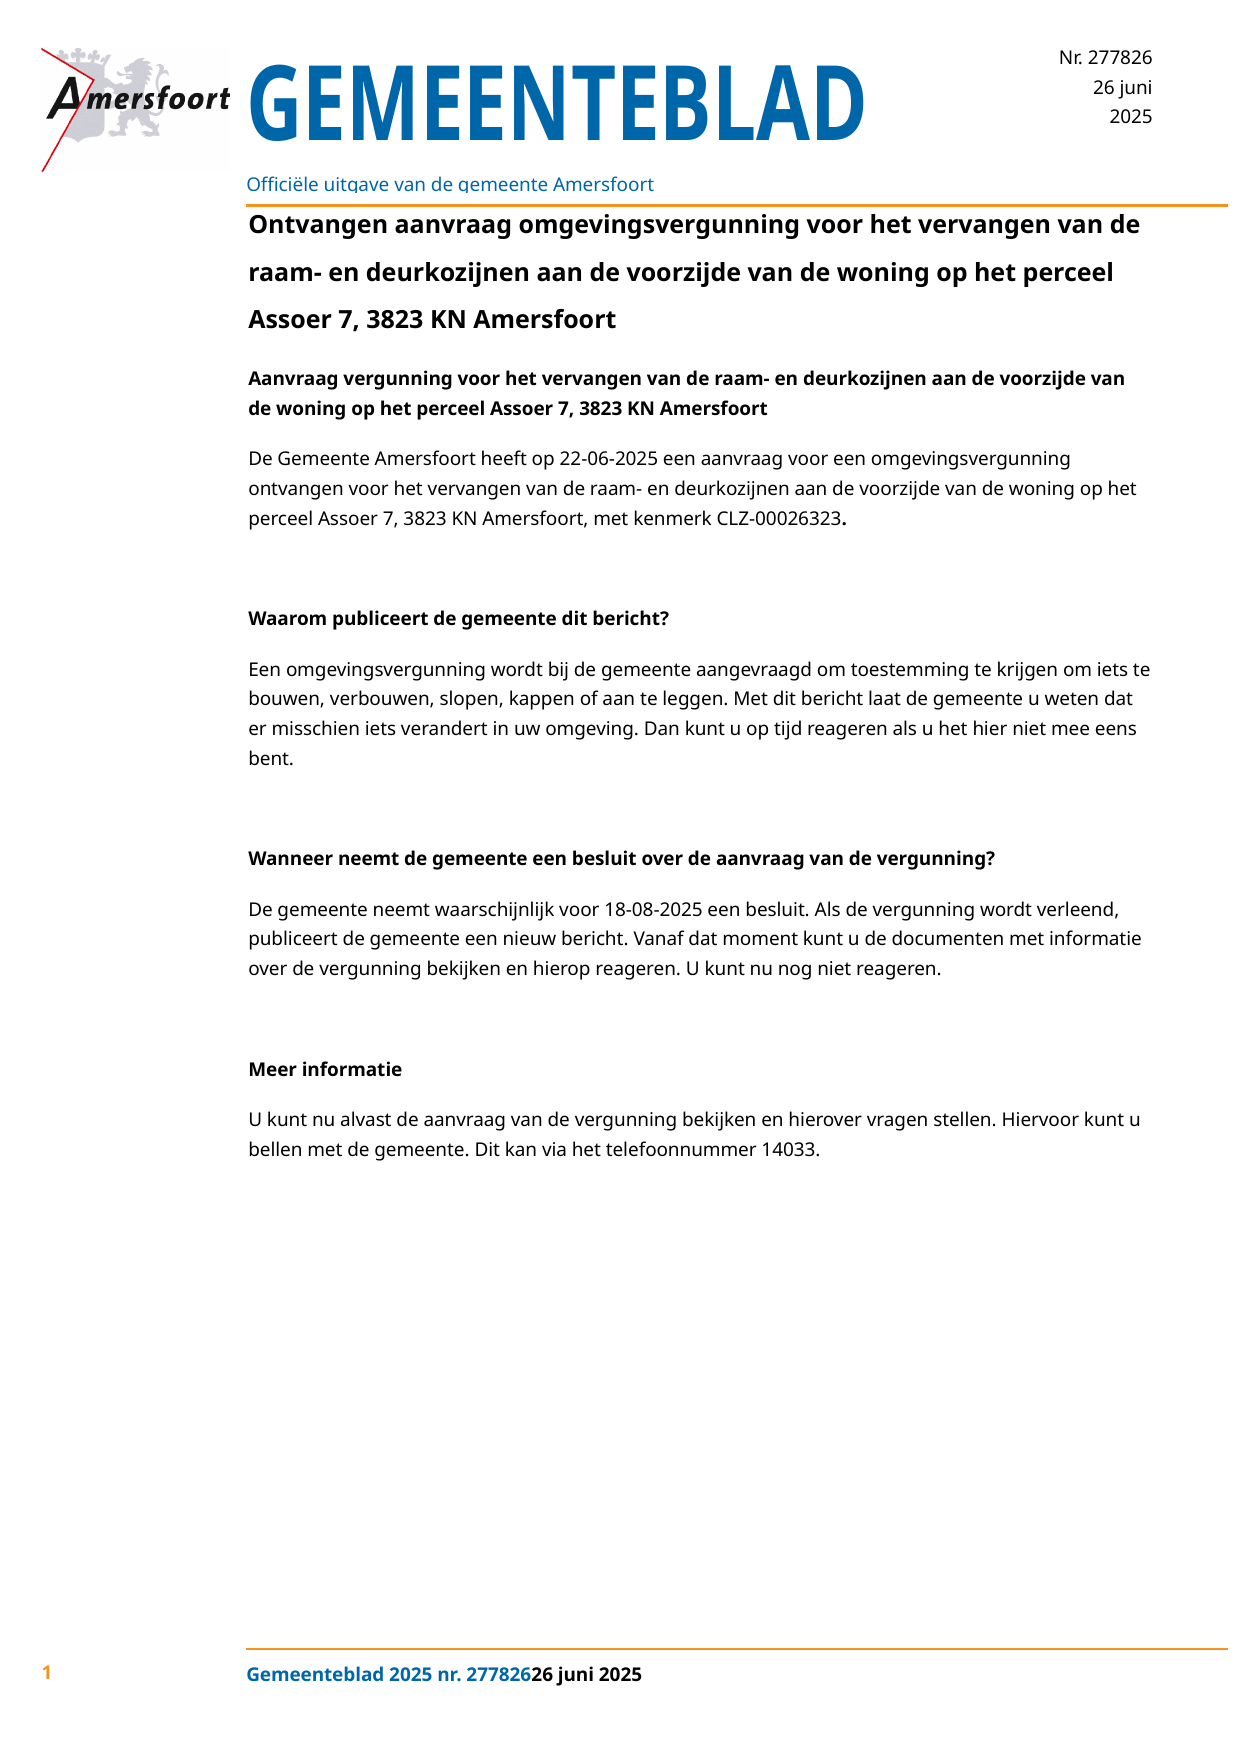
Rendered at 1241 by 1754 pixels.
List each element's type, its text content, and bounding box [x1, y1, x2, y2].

text Meer informatie [248, 1056, 1152, 1082]
text U kunt nu alvast de aanvraag van de vergunning bekijken en hierover vragen stellen. Hiervoor kunt u bellen met de gemeente. Dit kan via het telefoonnummer 14033. [248, 1106, 1152, 1162]
text De gemeente neemt waarschijnlijk voor 18-08-2025 een besluit. Als de vergunning wordt verleend, publiceert de gemeente een nieuw bericht. Vanaf dat moment kunt u de documenten met informatie over de vergunning bekijken en hierop reageren. U kunt nu nog niet reageren. [248, 896, 1152, 981]
text Waarom publiceert de gemeente dit bericht? [248, 606, 1152, 631]
text De Gemeente Amersfoort heeft op 22-06-2025 een aanvraag voor een omgevingsvergunning ontvangen voor het vervangen van de raam- en deurkozijnen aan de voorzijde van de woning op het perceel Assoer 7, 3823 KN Amersfoort, met kenmerk CLZ-00026323. [248, 446, 1152, 530]
picture [41, 47, 231, 172]
text Een omgevingsvergunning wordt bij de gemeente aangevraagd om toestemming te krijgen om iets te bouwen, verbouwen, slopen, kappen of aan te leggen. Met dit bericht laat de gemeente u weten dat er misschien iets verandert in uw omgeving. Dan kunt u op tijd reageren als u het hier niet mee eens bent. [248, 656, 1152, 770]
text Wanneer neemt de gemeente een besluit over de aanvraag van de vergunning? [248, 846, 1152, 871]
text Ontvangen aanvraag omgevingsvergunning voor het vervangen van de raam- en deurkozijnen aan de voorzijde van de woning op het perceel Assoer 7, 3823 KN Amersfoort [248, 207, 1152, 336]
text Aanvraag vergunning voor het vervangen van de raam- en deurkozijnen aan de voorzijde van de woning op het perceel Assoer 7, 3823 KN Amersfoort [248, 366, 1152, 421]
